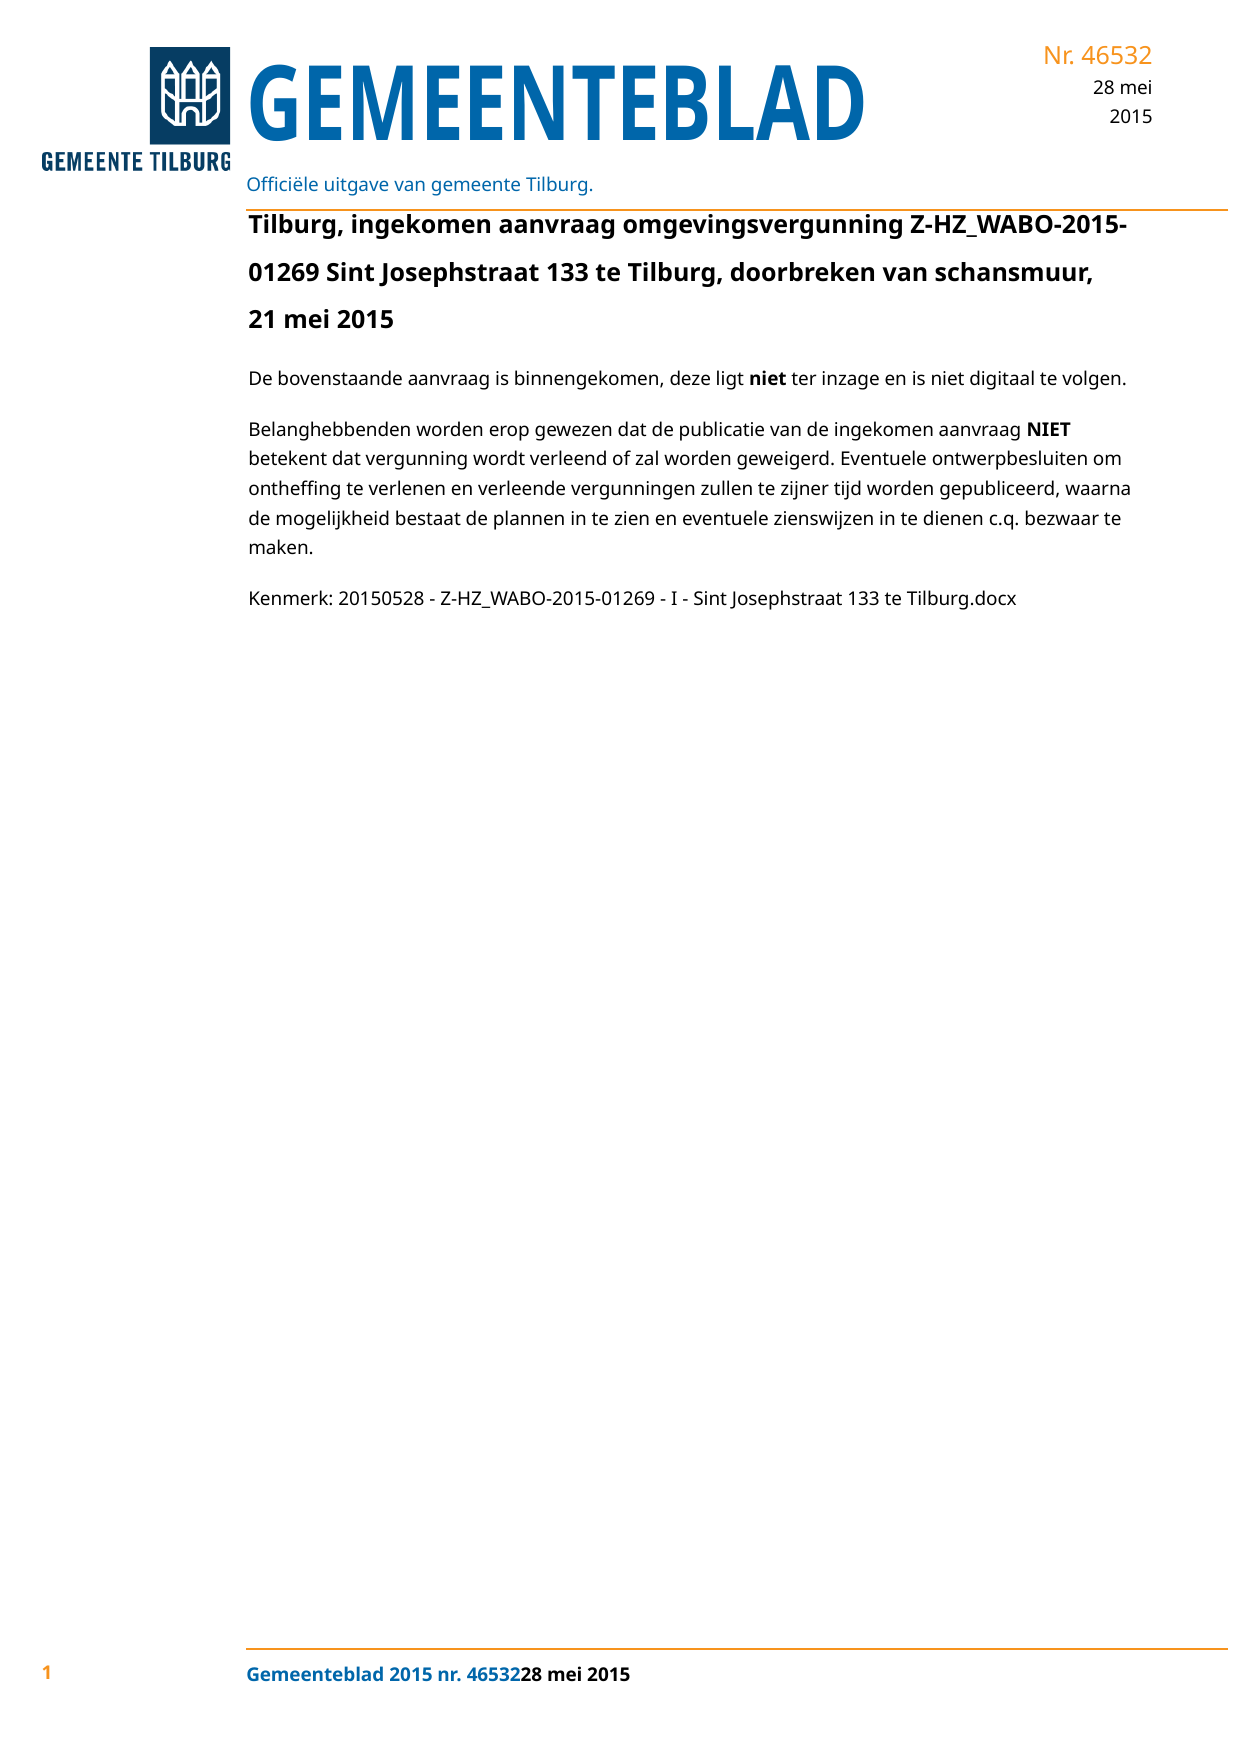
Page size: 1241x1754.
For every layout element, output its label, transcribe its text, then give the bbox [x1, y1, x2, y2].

text Kenmerk: 20150528 - Z-HZ_WABO-2015-01269 - I - Sint Josephstraat 133 te Tilburg.docx [248, 585, 1152, 610]
text Tilburg, ingekomen aanvraag omgevingsvergunning Z-HZ_WABO-2015-01269 Sint Josephstraat 133 te Tilburg, doorbreken van schansmuur, 21 mei 2015 [248, 211, 1152, 336]
picture [41, 47, 231, 172]
text De bovenstaande aanvraag is binnengekomen, deze ligt niet ter inzage en is niet digitaal te volgen. [248, 366, 1152, 391]
text Belanghebbenden worden erop gewezen dat de publicatie van de ingekomen aanvraag NIET betekent dat vergunning wordt verleend of zal worden geweigerd. Eventuele ontwerpbesluiten om ontheffing te verlenen en verleende vergunningen zullen te zijner tijd worden gepubliceerd, waarna de mogelijkheid bestaat de plannen in te zien en eventuele zienswijzen in te dienen c.q. bezwaar te maken. [248, 416, 1152, 560]
